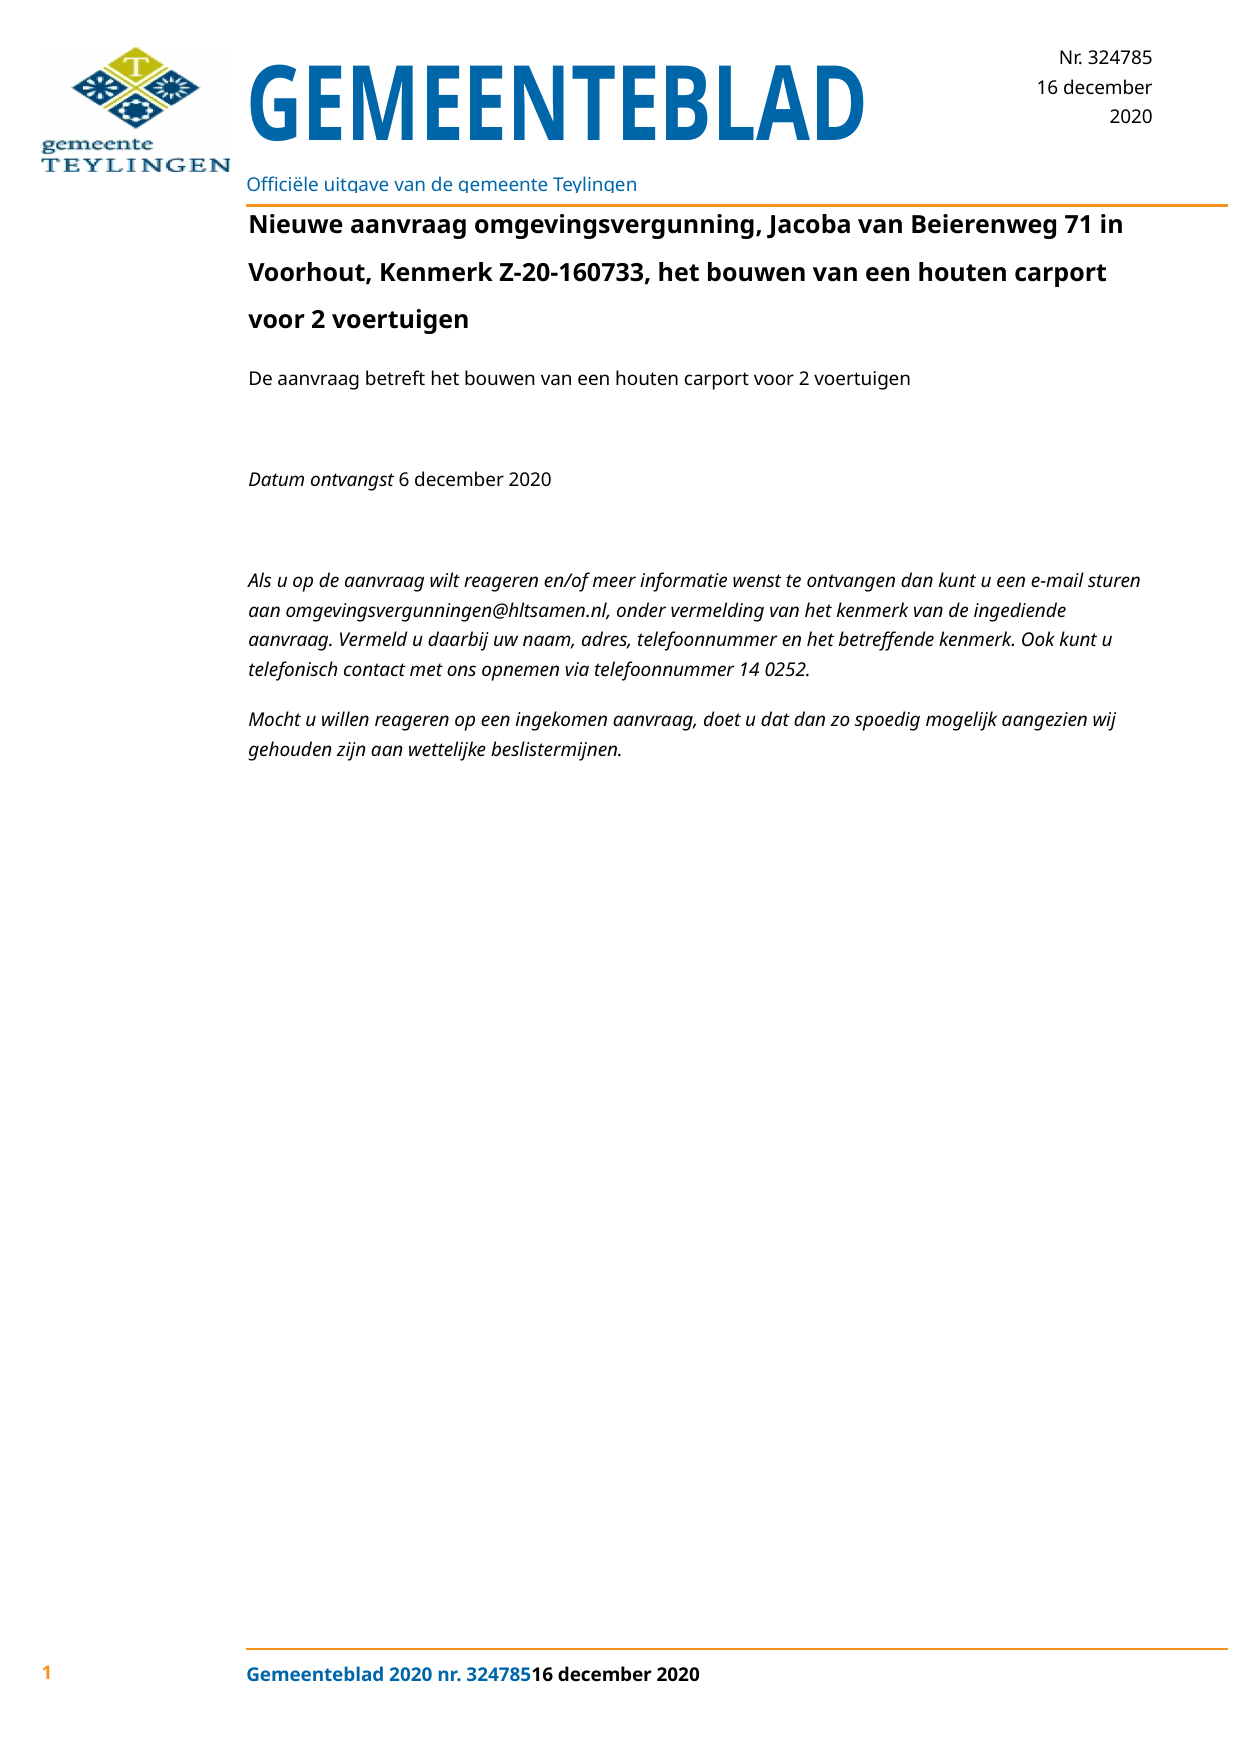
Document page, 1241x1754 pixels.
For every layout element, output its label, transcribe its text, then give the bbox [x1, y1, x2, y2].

text Datum ontvangst 6 december 2020 [248, 466, 1152, 492]
text Als u op de aanvraag wilt reageren en/of meer informatie wenst te ontvangen dan kunt u een e-mail sturen aan omgevingsvergunningen@hltsamen.nl, onder vermelding van het kenmerk van de ingediende aanvraag. Vermeld u daarbij uw naam, adres, telefoonnummer en het betreffende kenmerk. Ook kunt u telefonisch contact met ons opnemen via telefoonnummer 14 0252. [248, 567, 1152, 682]
picture [41, 47, 231, 172]
text Mocht u willen reageren op een ingekomen aanvraag, doet u dat dan zo spoedig mogelijk aangezien wij gehouden zijn aan wettelijke beslistermijnen. [248, 706, 1152, 762]
text De aanvraag betreft het bouwen van een houten carport voor 2 voertuigen [248, 366, 1152, 391]
text Nieuwe aanvraag omgevingsvergunning, Jacoba van Beierenweg 71 in Voorhout, Kenmerk Z-20-160733, het bouwen van een houten carport voor 2 voertuigen [248, 207, 1152, 336]
